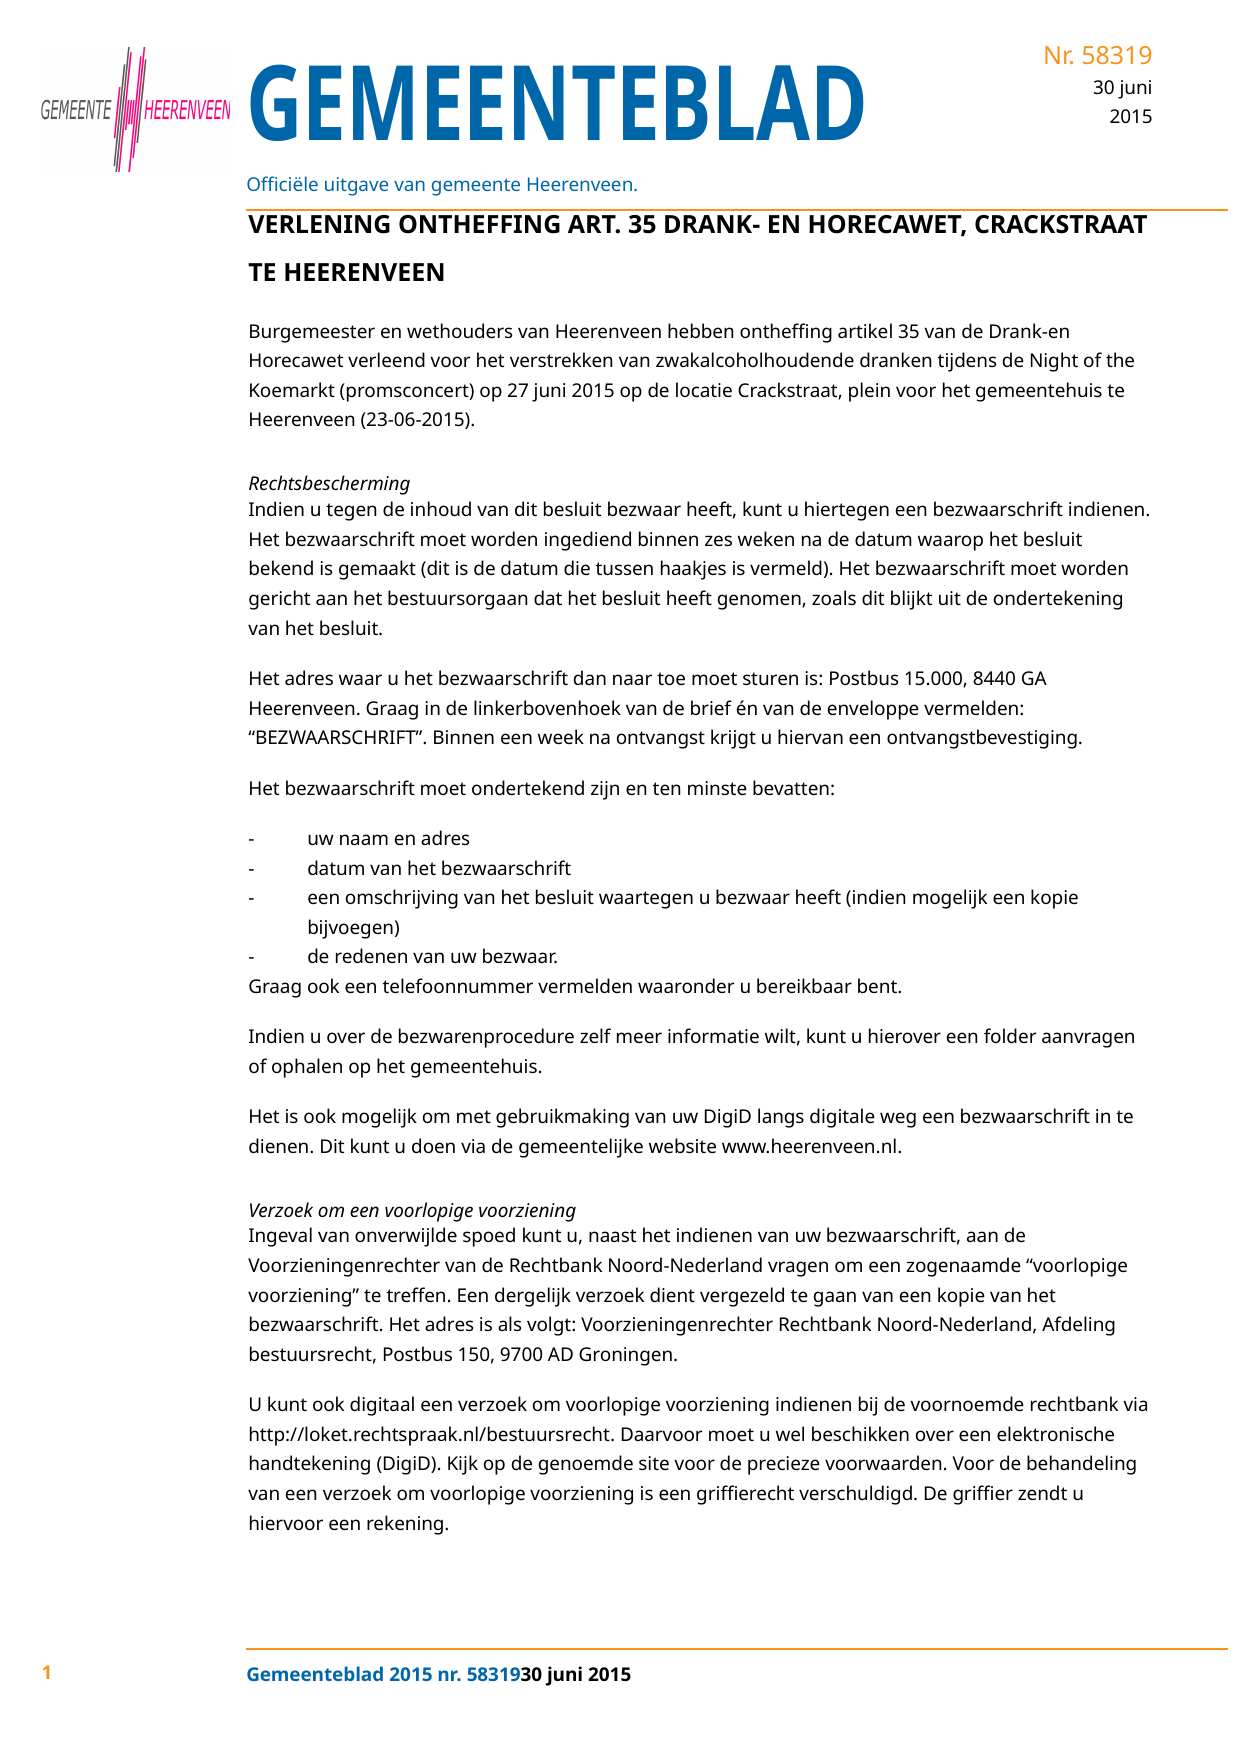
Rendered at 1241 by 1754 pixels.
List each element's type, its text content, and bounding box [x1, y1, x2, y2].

text Verzoek om een voorlopige voorziening [248, 1197, 1152, 1223]
text U kunt ook digitaal een verzoek om voorlopige voorziening indienen bij de voornoemde rechtbank via http://loket.rechtspraak.nl/bestuursrecht. Daarvoor moet u wel beschikken over een elektronische handtekening (DigiD). Kijk op de genoemde site voor de precieze voorwaarden. Voor de behandeling van een verzoek om voorlopige voorziening is een griffierecht verschuldigd. De griffier zendt u hiervoor een rekening. [248, 1391, 1152, 1536]
list uw naam en adres [248, 825, 1152, 851]
text Burgemeester en wethouders van Heerenveen hebben ontheffing artikel 35 van de Drank-en Horecawet verleend voor het verstrekken van zwakalcoholhoudende dranken tijdens de Night of the Koemarkt (promsconcert) op 27 juni 2015 op de locatie Crackstraat, plein voor het gemeentehuis te Heerenveen (23-06-2015). [248, 318, 1152, 432]
text Rechtsbescherming [248, 471, 1152, 496]
list een omschrijving van het besluit waartegen u bezwaar heeft (indien mogelijk een kopie bijvoegen) [248, 884, 1152, 939]
text Indien u tegen de inhoud van dit besluit bezwaar heeft, kunt u hiertegen een bezwaarschrift indienen. Het bezwaarschrift moet worden ingediend binnen zes weken na de datum waarop het besluit bekend is gemaakt (dit is de datum die tussen haakjes is vermeld). Het bezwaarschrift moet worden gericht aan het bestuursorgaan dat het besluit heeft genomen, zoals dit blijkt uit de ondertekening van het besluit. [248, 496, 1152, 640]
text Het is ook mogelijk om met gebruikmaking van uw DigiD langs digitale weg een bezwaarschrift in te dienen. Dit kunt u doen via de gemeentelijke website www.heerenveen.nl. [248, 1103, 1152, 1159]
text Graag ook een telefoonnummer vermelden waaronder u bereikbaar bent. [248, 973, 1152, 999]
text VERLENING ONTHEFFING ART. 35 DRANK- EN HORECAWET, CRACKSTRAAT TE HEERENVEEN [248, 211, 1152, 288]
text Het bezwaarschrift moet ondertekend zijn en ten minste bevatten: [248, 775, 1152, 800]
text Het adres waar u het bezwaarschrift dan naar toe moet sturen is: Postbus 15.000, 8440 GA Heerenveen. Graag in de linkerbovenhoek van de brief én van de enveloppe vermelden: “BEZWAARSCHRIFT”. Binnen een week na ontvangst krijgt u hiervan een ontvangstbevestiging. [248, 665, 1152, 750]
text Indien u over de bezwarenprocedure zelf meer informatie wilt, kunt u hierover een folder aanvragen of ophalen op het gemeentehuis. [248, 1023, 1152, 1079]
picture [41, 47, 231, 172]
text Ingeval van onverwijlde spoed kunt u, naast het indienen van uw bezwaarschrift, aan de Voorzieningenrechter van de Rechtbank Noord-Nederland vragen om een zogenaamde “voorlopige voorziening” te treffen. Een dergelijk verzoek dient vergezeld te gaan van een kopie van het bezwaarschrift. Het adres is als volgt: Voorzieningenrechter Rechtbank Noord-Nederland, Afdeling bestuursrecht, Postbus 150, 9700 AD Groningen. [248, 1223, 1152, 1367]
list datum van het bezwaarschrift [248, 855, 1152, 880]
list de redenen van uw bezwaar. [248, 943, 1152, 969]
